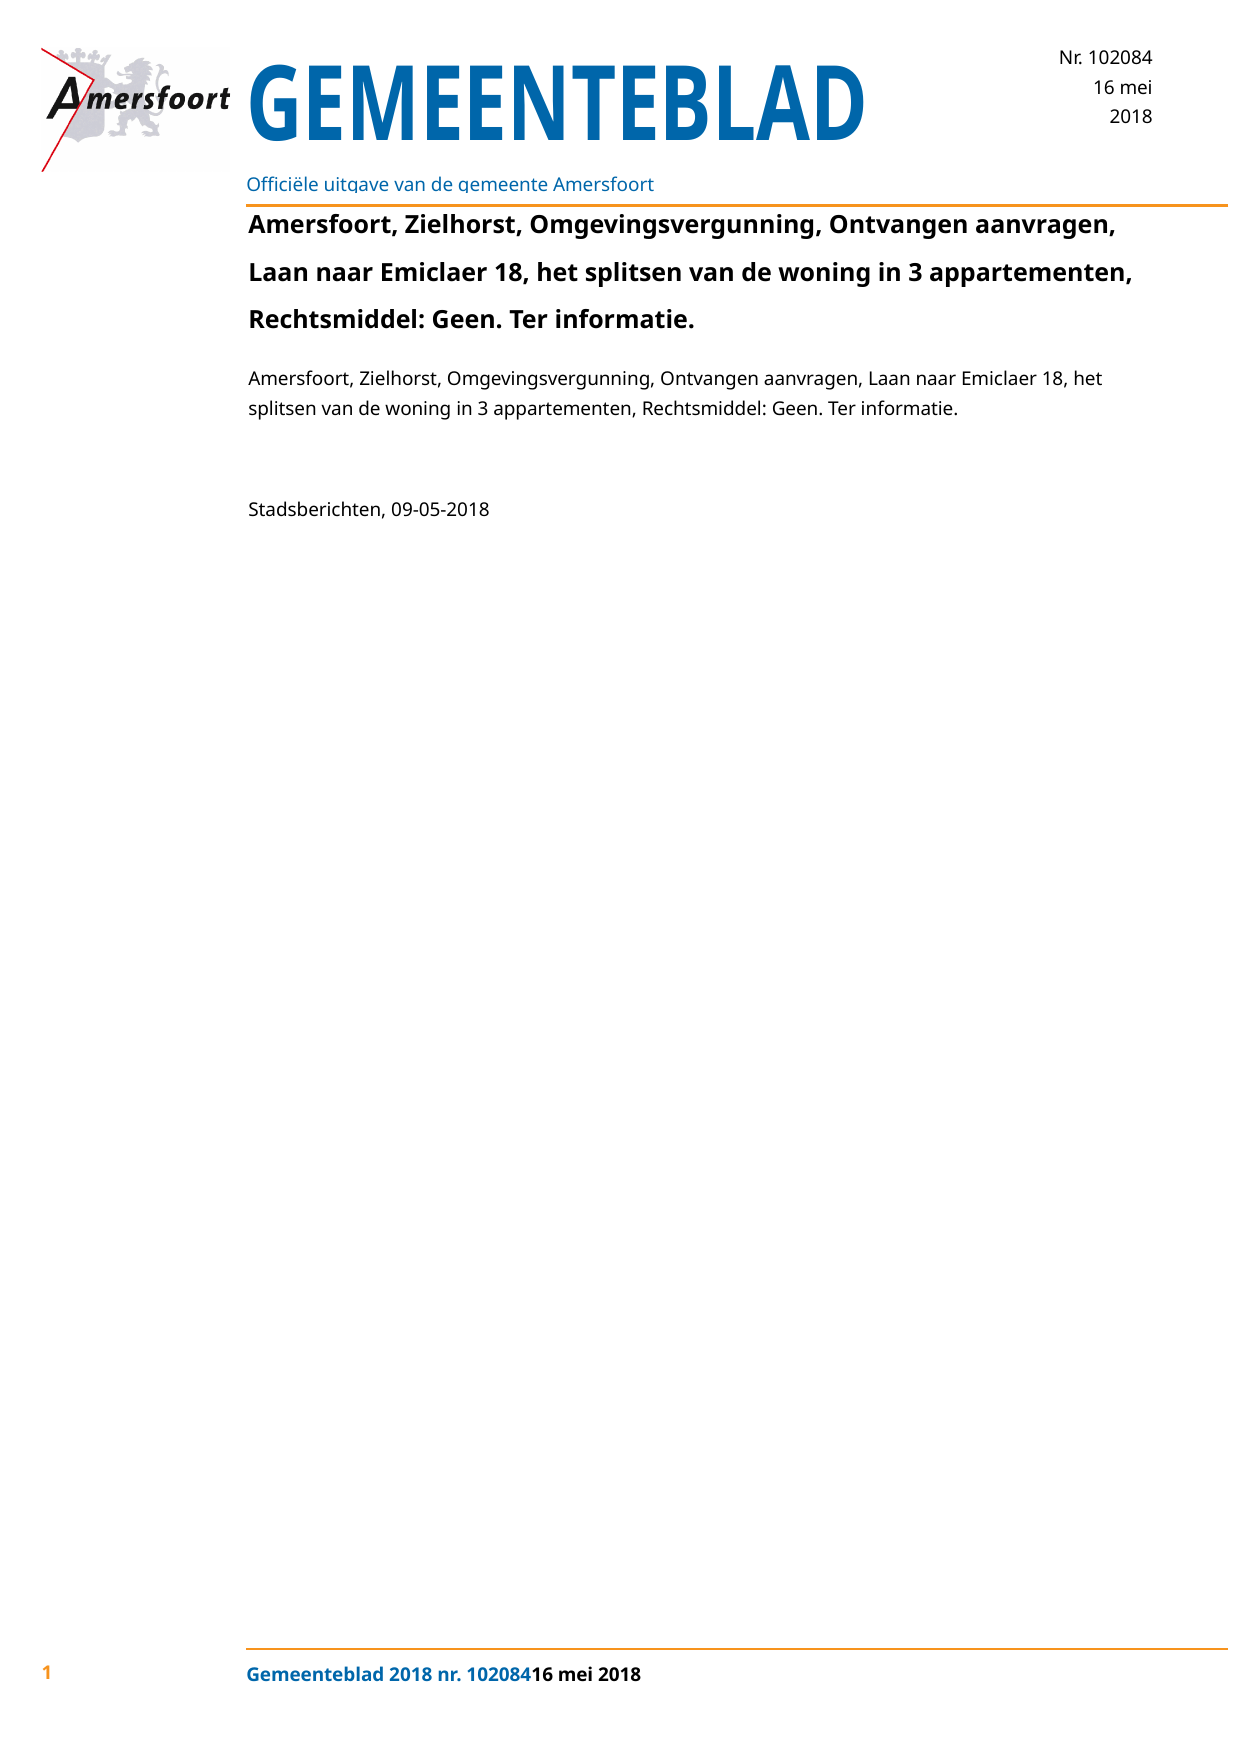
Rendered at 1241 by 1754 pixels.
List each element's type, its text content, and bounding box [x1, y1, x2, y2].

picture [41, 47, 231, 172]
text Amersfoort, Zielhorst, Omgevingsvergunning, Ontvangen aanvragen, Laan naar Emiclaer 18, het splitsen van de woning in 3 appartementen, Rechtsmiddel: Geen. Ter informatie. [248, 207, 1152, 336]
text Stadsberichten, 09-05-2018 [248, 496, 1152, 522]
text Amersfoort, Zielhorst, Omgevingsvergunning, Ontvangen aanvragen, Laan naar Emiclaer 18, het splitsen van de woning in 3 appartementen, Rechtsmiddel: Geen. Ter informatie. [248, 366, 1152, 421]
